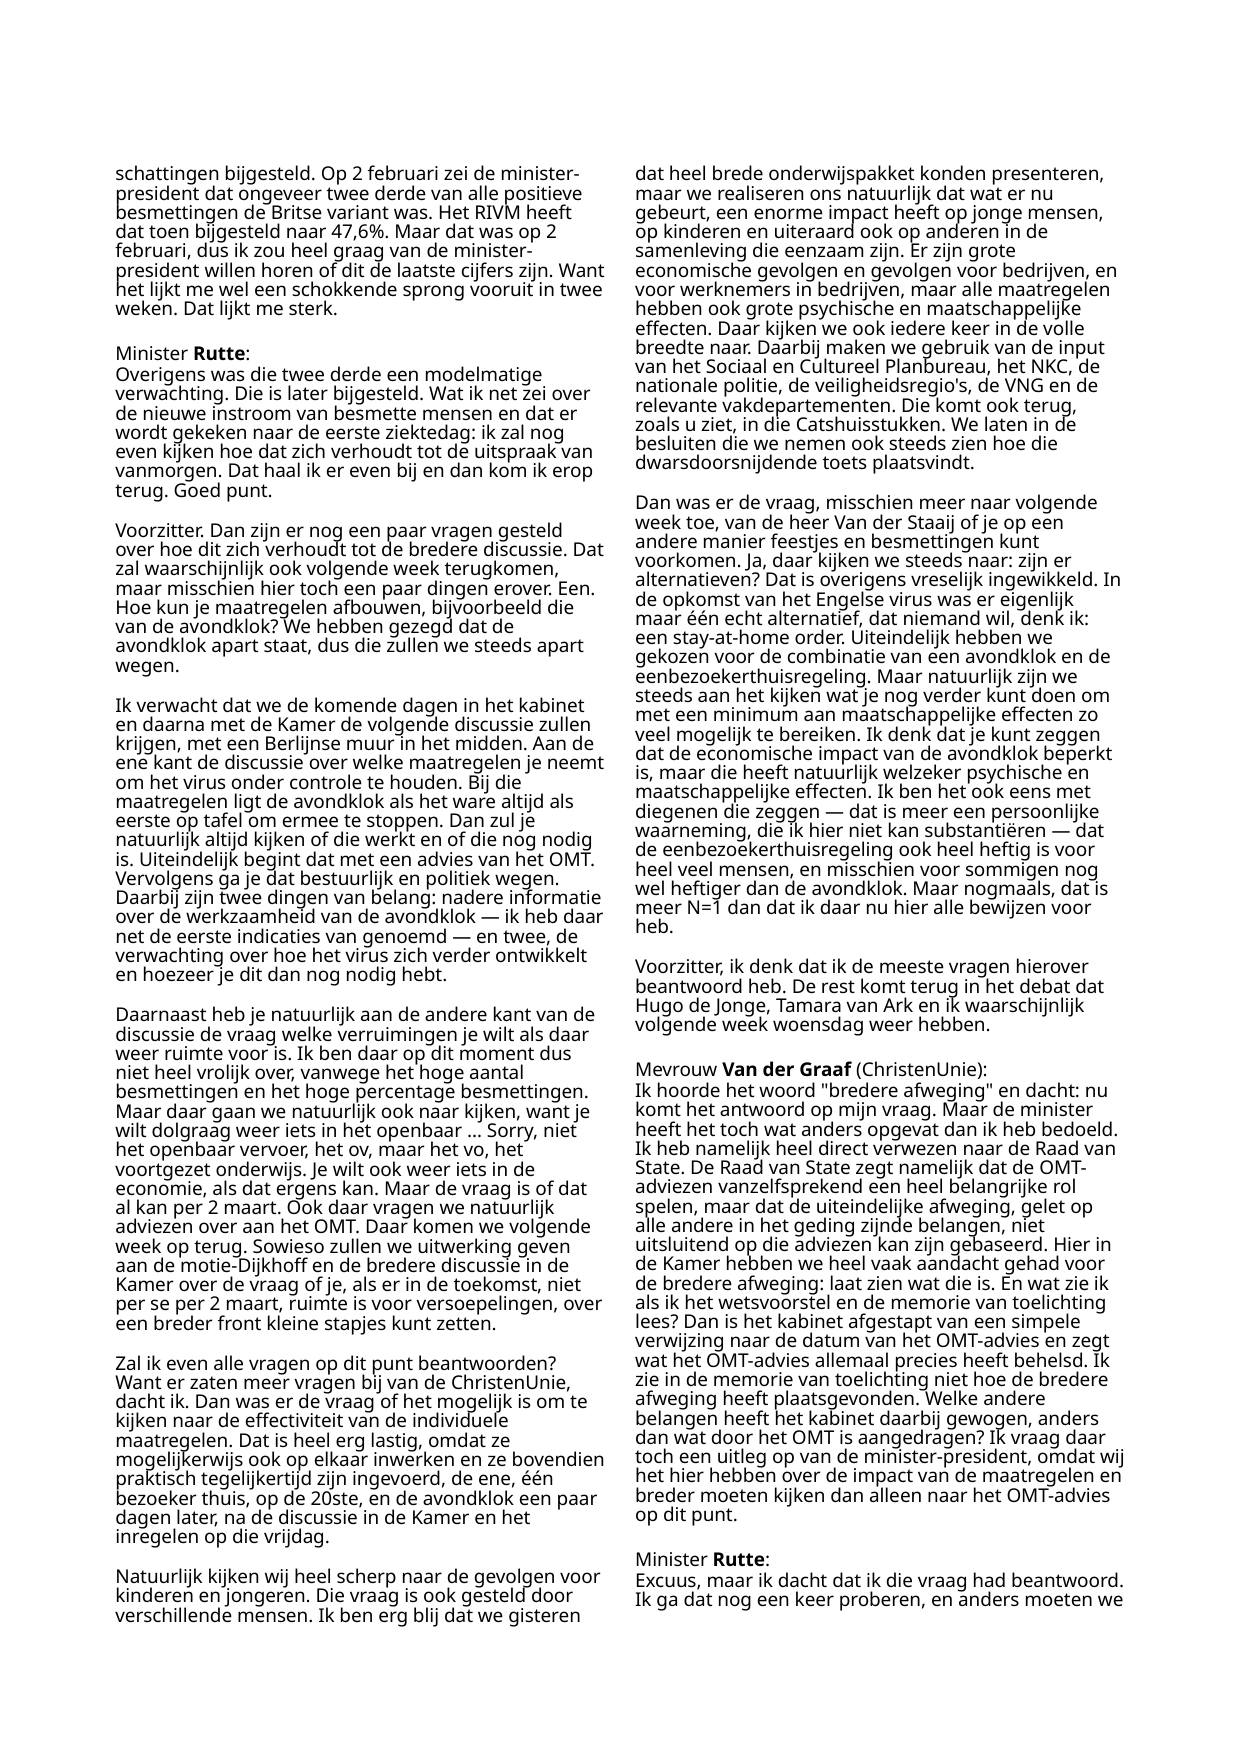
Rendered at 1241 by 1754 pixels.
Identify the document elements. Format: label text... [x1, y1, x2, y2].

text Zal ik even alle vragen op dit punt beantwoorden? Want er zaten meer vragen bij van de ChristenUnie, dacht ik. Dan was er de vraag of het mogelijk is om te kijken naar de effectiviteit van de individuele maatregelen. Dat is heel erg lastig, omdat ze mogelijkerwijs ook op elkaar inwerken en ze bovendien praktisch tegelijkertijd zijn ingevoerd, de ene, één bezoeker thuis, op de 20ste, en de avondklok een paar dagen later, na de discussie in de Kamer en het inregelen op die vrijdag. [115, 1355, 605, 1547]
text Ik hoorde het woord "bredere afweging" en dacht: nu komt het antwoord op mijn vraag. Maar de minister heeft het toch wat anders opgevat dan ik heb bedoeld. Ik heb namelijk heel direct verwezen naar de Raad van State. De Raad van State zegt namelijk dat de OMT-adviezen vanzelfsprekend een heel belangrijke rol spelen, maar dat de uiteindelijke afweging, gelet op alle andere in het geding zijnde belangen, niet uitsluitend op die adviezen kan zijn gebaseerd. Hier in de Kamer hebben we heel vaak aandacht gehad voor de bredere afweging: laat zien wat die is. En wat zie ik als ik het wetsvoorstel en de memorie van toelichting lees? Dan is het kabinet afgestapt van een simpele verwijzing naar de datum van het OMT-advies en zegt wat het OMT-advies allemaal precies heeft behelsd. Ik zie in de memorie van toelichting niet hoe de bredere afweging heeft plaatsgevonden. Welke andere belangen heeft het kabinet daarbij gewogen, anders dan wat door het OMT is aangedragen? Ik vraag daar toch een uitleg op van de minister-president, omdat wij het hier hebben over de impact van de maatregelen en breder moeten kijken dan alleen naar het OMT-advies op dit punt. [635, 1082, 1125, 1525]
text Minister Rutte: [115, 340, 605, 366]
text Dan was er de vraag, misschien meer naar volgende week toe, van de heer Van der Staaij of je op een andere manier feestjes en besmettingen kunt voorkomen. Ja, daar kijken we steeds naar: zijn er alternatieven? Dat is overigens vreselijk ingewikkeld. In de opkomst van het Engelse virus was er eigenlijk maar één echt alternatief, dat niemand wil, denk ik: een stay-at-home order. Uiteindelijk hebben we gekozen voor de combinatie van een avondklok en de eenbezoekerthuisregeling. Maar natuurlijk zijn we steeds aan het kijken wat je nog verder kunt doen om met een minimum aan maatschappelijke effecten zo veel mogelijk te bereiken. Ik denk dat je kunt zeggen dat de economische impact van de avondklok beperkt is, maar die heeft natuurlijk welzeker psychische en maatschappelijke effecten. Ik ben het ook eens met diegenen die zeggen — dat is meer een persoonlijke waarneming, die ik hier niet kan substantiëren — dat de eenbezoekerthuisregeling ook heel heftig is voor heel veel mensen, en misschien voor sommigen nog wel heftiger dan de avondklok. Maar nogmaals, dat is meer N=1 dan dat ik daar nu hier alle bewijzen voor heb. [635, 494, 1125, 938]
text Daarnaast heb je natuurlijk aan de andere kant van de discussie de vraag welke verruimingen je wilt als daar weer ruimte voor is. Ik ben daar op dit moment dus niet heel vrolijk over, vanwege het hoge aantal besmettingen en het hoge percentage besmettingen. Maar daar gaan we natuurlijk ook naar kijken, want je wilt dolgraag weer iets in het openbaar … Sorry, niet het openbaar vervoer, het ov, maar het vo, het voortgezet onderwijs. Je wilt ook weer iets in de economie, als dat ergens kan. Maar de vraag is of dat al kan per 2 maart. Ook daar vragen we natuurlijk adviezen over aan het OMT. Daar komen we volgende week op terug. Sowieso zullen we uitwerking geven aan de motie-Dijkhoff en de bredere discussie in de Kamer over de vraag of je, als er in de toekomst, niet per se per 2 maart, ruimte is voor versoepelingen, over een breder front kleine stapjes kunt zetten. [115, 1006, 605, 1334]
text Voorzitter. Dan zijn er nog een paar vragen gesteld over hoe dit zich verhoudt tot de bredere discussie. Dat zal waarschijnlijk ook volgende week terugkomen, maar misschien hier toch een paar dingen erover. Een. Hoe kun je maatregelen afbouwen, bijvoorbeeld die van de avondklok? We hebben gezegd dat de avondklok apart staat, dus die zullen we steeds apart wegen. [115, 522, 605, 676]
text Minister Rutte: [635, 1546, 1125, 1572]
text Overigens was die twee derde een modelmatige verwachting. Die is later bijgesteld. Wat ik net zei over de nieuwe instroom van besmette mensen en dat er wordt gekeken naar de eerste ziektedag: ik zal nog even kijken hoe dat zich verhoudt tot de uitspraak van vanmorgen. Dat haal ik er even bij en dan kom ik erop terug. Goed punt. [115, 366, 605, 501]
text Voorzitter, ik denk dat ik de meeste vragen hierover beantwoord heb. De rest komt terug in het debat dat Hugo de Jonge, Tamara van Ark en ik waarschijnlijk volgende week woensdag weer hebben. [635, 958, 1125, 1035]
text dat heel brede onderwijspakket konden presenteren, maar we realiseren ons natuurlijk dat wat er nu gebeurt, een enorme impact heeft op jonge mensen, op kinderen en uiteraard ook op anderen in de samenleving die eenzaam zijn. Er zijn grote economische gevolgen en gevolgen voor bedrijven, en voor werknemers in bedrijven, maar alle maatregelen hebben ook grote psychische en maatschappelijke effecten. Daar kijken we ook iedere keer in de volle breedte naar. Daarbij maken we gebruik van de input van het Sociaal en Cultureel Planbureau, het NKC, de nationale politie, de veiligheidsregio's, de VNG en de relevante vakdepartementen. Die komt ook terug, zoals u ziet, in die Catshuisstukken. We laten in de besluiten die we nemen ook steeds zien hoe die dwarsdoorsnijdende toets plaatsvindt. [635, 165, 1125, 474]
text Natuurlijk kijken wij heel scherp naar de gevolgen voor kinderen en jongeren. Die vraag is ook gesteld door verschillende mensen. Ik ben erg blij dat we gisteren [115, 1568, 605, 1626]
text Excuus, maar ik dacht dat ik die vraag had beantwoord. Ik ga dat nog een keer proberen, en anders moeten we [635, 1572, 1125, 1610]
text schattingen bijgesteld. Op 2 februari zei de minister-president dat ongeveer twee derde van alle positieve besmettingen de Britse variant was. Het RIVM heeft dat toen bijgesteld naar 47,6%. Maar dat was op 2 februari, dus ik zou heel graag van de minister-president willen horen of dit de laatste cijfers zijn. Want het lijkt me wel een schokkende sprong vooruit in twee weken. Dat lijkt me sterk. [115, 165, 605, 319]
text Ik verwacht dat we de komende dagen in het kabinet en daarna met de Kamer de volgende discussie zullen krijgen, met een Berlijnse muur in het midden. Aan de ene kant de discussie over welke maatregelen je neemt om het virus onder controle te houden. Bij die maatregelen ligt de avondklok als het ware altijd als eerste op tafel om ermee te stoppen. Dan zul je natuurlijk altijd kijken of die werkt en of die nog nodig is. Uiteindelijk begint dat met een advies van het OMT. Vervolgens ga je dat bestuurlijk en politiek wegen. Daarbij zijn twee dingen van belang: nadere informatie over de werkzaamheid van de avondklok — ik heb daar net de eerste indicaties van genoemd — en twee, de verwachting over hoe het virus zich verder ontwikkelt en hoezeer je dit dan nog nodig hebt. [115, 697, 605, 986]
text Mevrouw Van der Graaf (ChristenUnie): [635, 1056, 1125, 1082]
